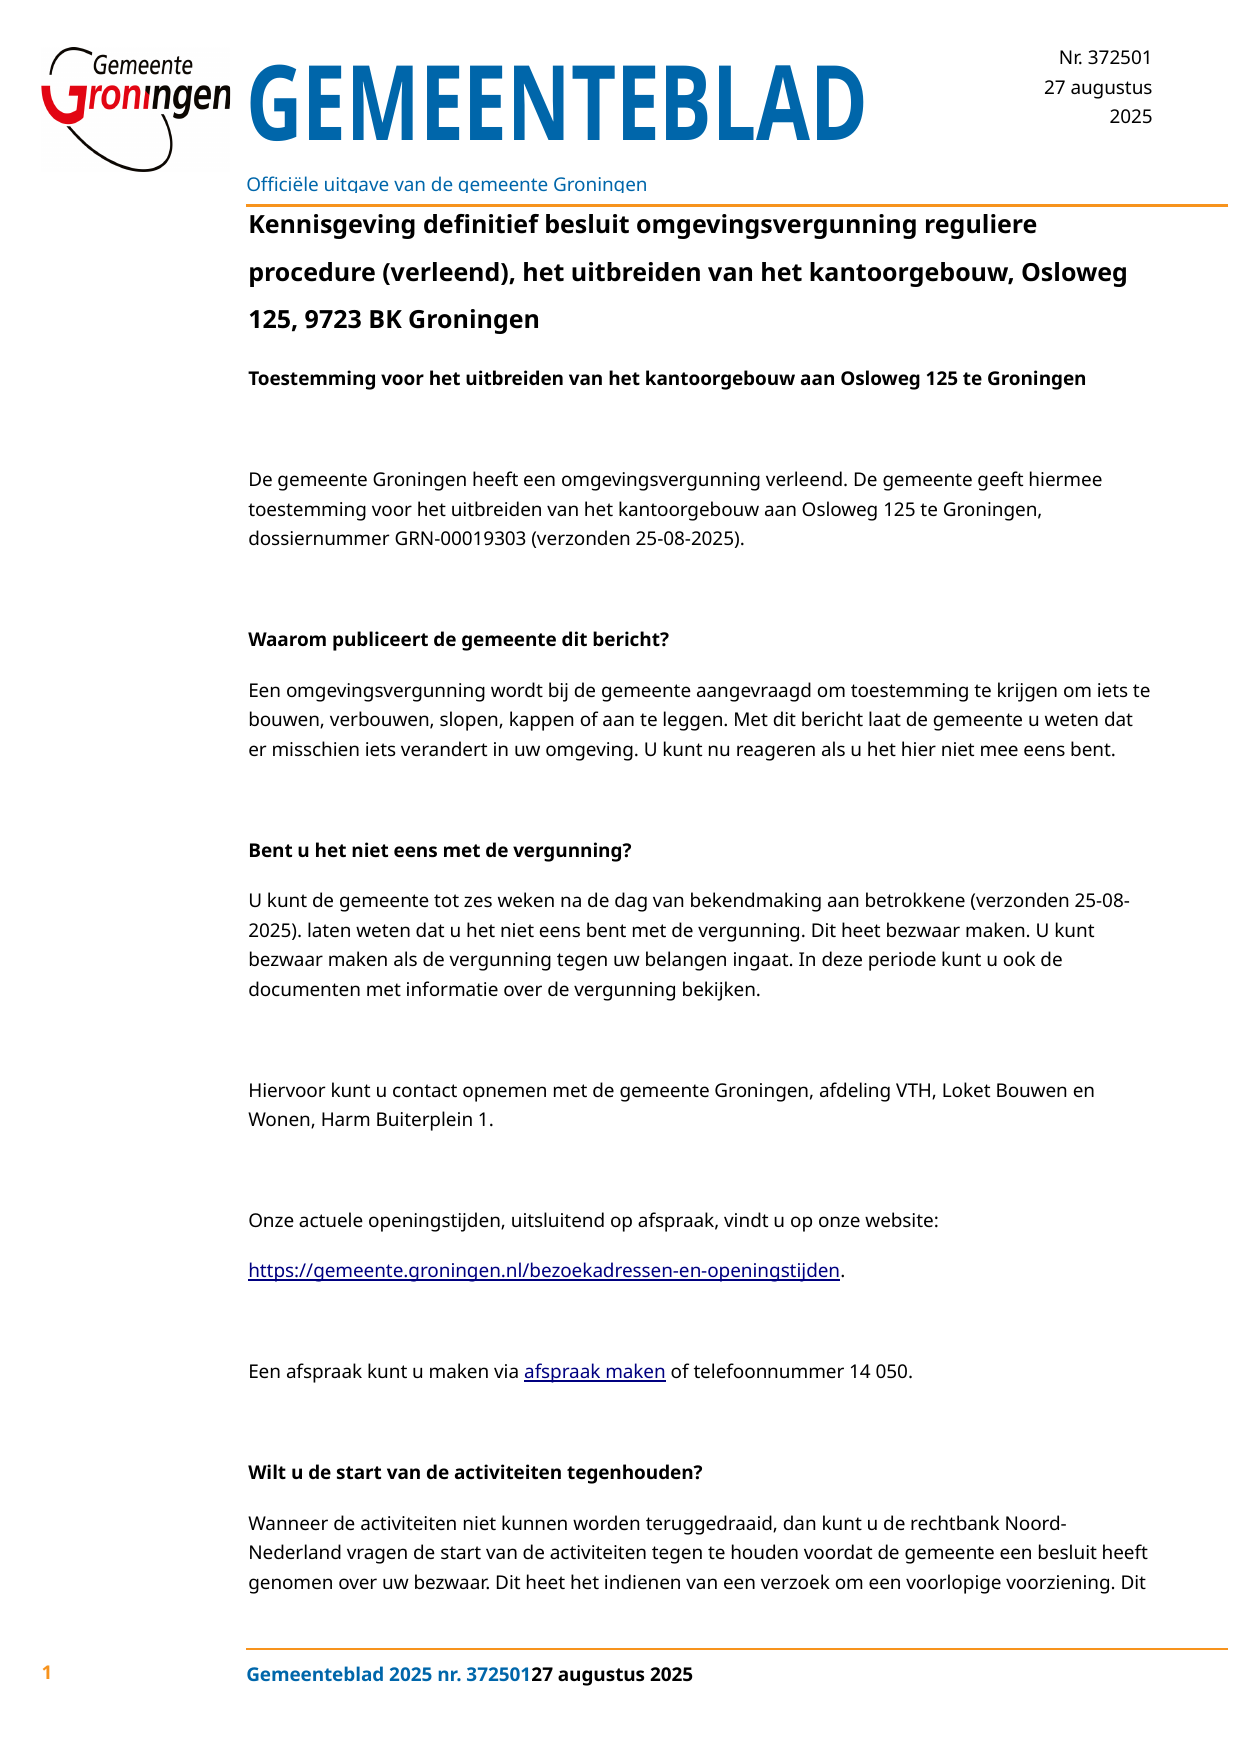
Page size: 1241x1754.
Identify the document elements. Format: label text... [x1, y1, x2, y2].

text Wilt u de start van de activiteiten tegenhouden? [248, 1459, 1152, 1485]
text De gemeente Groningen heeft een omgevingsvergunning verleend. De gemeente geeft hiermee toestemming voor het uitbreiden van het kantoorgebouw aan Osloweg 125 te Groningen, dossiernummer GRN-00019303 (verzonden 25-08-2025). [248, 466, 1152, 551]
text U kunt de gemeente tot zes weken na de dag van bekendmaking aan betrokkene (verzonden 25-08-2025). laten weten dat u het niet eens bent met de vergunning. Dit heet bezwaar maken. U kunt bezwaar maken als de vergunning tegen uw belangen ingaat. In deze periode kunt u ook de documenten met informatie over de vergunning bekijken. [248, 887, 1152, 1002]
text Wanneer de activiteiten niet kunnen worden teruggedraaid, dan kunt u de rechtbank Noord-Nederland vragen de start van de activiteiten tegen te houden voordat de gemeente een besluit heeft genomen over uw bezwaar. Dit heet het indienen van een verzoek om een voorlopige voorziening. Dit [248, 1510, 1152, 1594]
text https://gemeente.groningen.nl/bezoekadressen-en-openingstijden. [248, 1258, 1152, 1283]
picture [41, 47, 231, 172]
text Hiervoor kunt u contact opnemen met de gemeente Groningen, afdeling VTH, Loket Bouwen en Wonen, Harm Buiterplein 1. [248, 1077, 1152, 1132]
text Bent u het niet eens met de vergunning? [248, 837, 1152, 862]
text Een afspraak kunt u maken via afspraak maken of telefoonnummer 14 050. [248, 1358, 1152, 1384]
text Toestemming voor het uitbreiden van het kantoorgebouw aan Osloweg 125 te Groningen [248, 366, 1152, 391]
text Waarom publiceert de gemeente dit bericht? [248, 626, 1152, 652]
text Onze actuele openingstijden, uitsluitend op afspraak, vindt u op onze website: [248, 1207, 1152, 1233]
text Kennisgeving definitief besluit omgevingsvergunning reguliere procedure (verleend), het uitbreiden van het kantoorgebouw, Osloweg 125, 9723 BK Groningen [248, 207, 1152, 336]
text Een omgevingsvergunning wordt bij de gemeente aangevraagd om toestemming te krijgen om iets te bouwen, verbouwen, slopen, kappen of aan te leggen. Met dit bericht laat de gemeente u weten dat er misschien iets verandert in uw omgeving. U kunt nu reageren als u het hier niet mee eens bent. [248, 677, 1152, 762]
